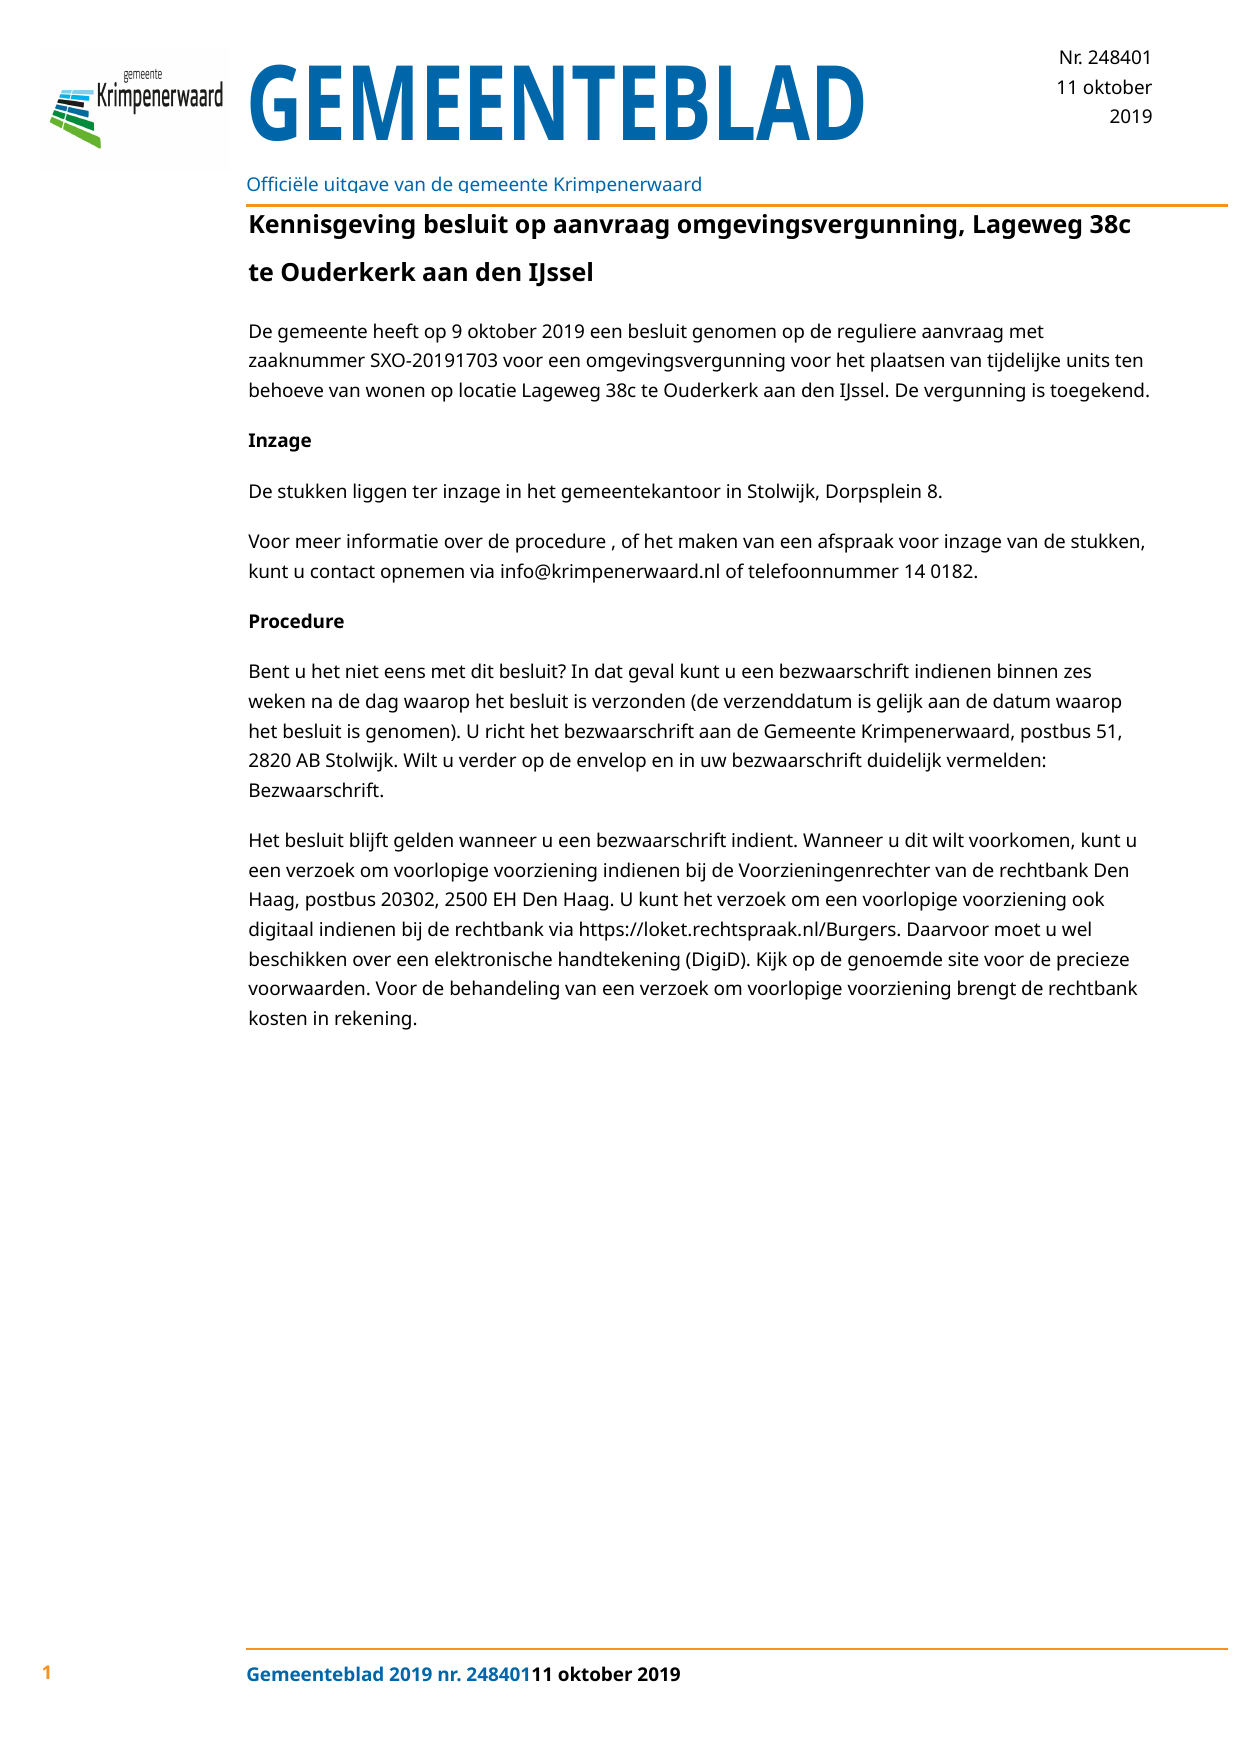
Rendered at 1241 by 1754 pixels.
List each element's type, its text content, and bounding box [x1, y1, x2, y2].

text De gemeente heeft op 9 oktober 2019 een besluit genomen op de reguliere aanvraag met zaaknummer SXO-20191703 voor een omgevingsvergunning voor het plaatsen van tijdelijke units ten behoeve van wonen op locatie Lageweg 38c te Ouderkerk aan den IJssel. De vergunning is toegekend. [248, 318, 1152, 403]
text Inzage [248, 427, 1152, 453]
text Het besluit blijft gelden wanneer u een bezwaarschrift indient. Wanneer u dit wilt voorkomen, kunt u een verzoek om voorlopige voorziening indienen bij de Voorzieningenrechter van de rechtbank Den Haag, postbus 20302, 2500 EH Den Haag. U kunt het verzoek om een voorlopige voorziening ook digitaal indienen bij de rechtbank via https://loket.rechtspraak.nl/Burgers. Daarvoor moet u wel beschikken over een elektronische handtekening (DigiD). Kijk op de genoemde site voor de precieze voorwaarden. Voor de behandeling van een verzoek om voorlopige voorziening brengt de rechtbank kosten in rekening. [248, 827, 1152, 1031]
text Bent u het niet eens met dit besluit? In dat geval kunt u een bezwaarschrift indienen binnen zes weken na de dag waarop het besluit is verzonden (de verzenddatum is gelijk aan de datum waarop het besluit is genomen). U richt het bezwaarschrift aan de Gemeente Krimpenerwaard, postbus 51, 2820 AB Stolwijk. Wilt u verder op de envelop en in uw bezwaarschrift duidelijk vermelden: Bezwaarschrift. [248, 659, 1152, 803]
text Voor meer informatie over de procedure , of het maken van een afspraak voor inzage van de stukken, kunt u contact opnemen via info@krimpenerwaard.nl of telefoonnummer 14 0182. [248, 528, 1152, 584]
picture [41, 47, 231, 172]
text Kennisgeving besluit op aanvraag omgevingsvergunning, Lageweg 38c te Ouderkerk aan den IJssel [248, 207, 1152, 288]
text Procedure [248, 608, 1152, 634]
text De stukken liggen ter inzage in het gemeentekantoor in Stolwijk, Dorpsplein 8. [248, 478, 1152, 504]
